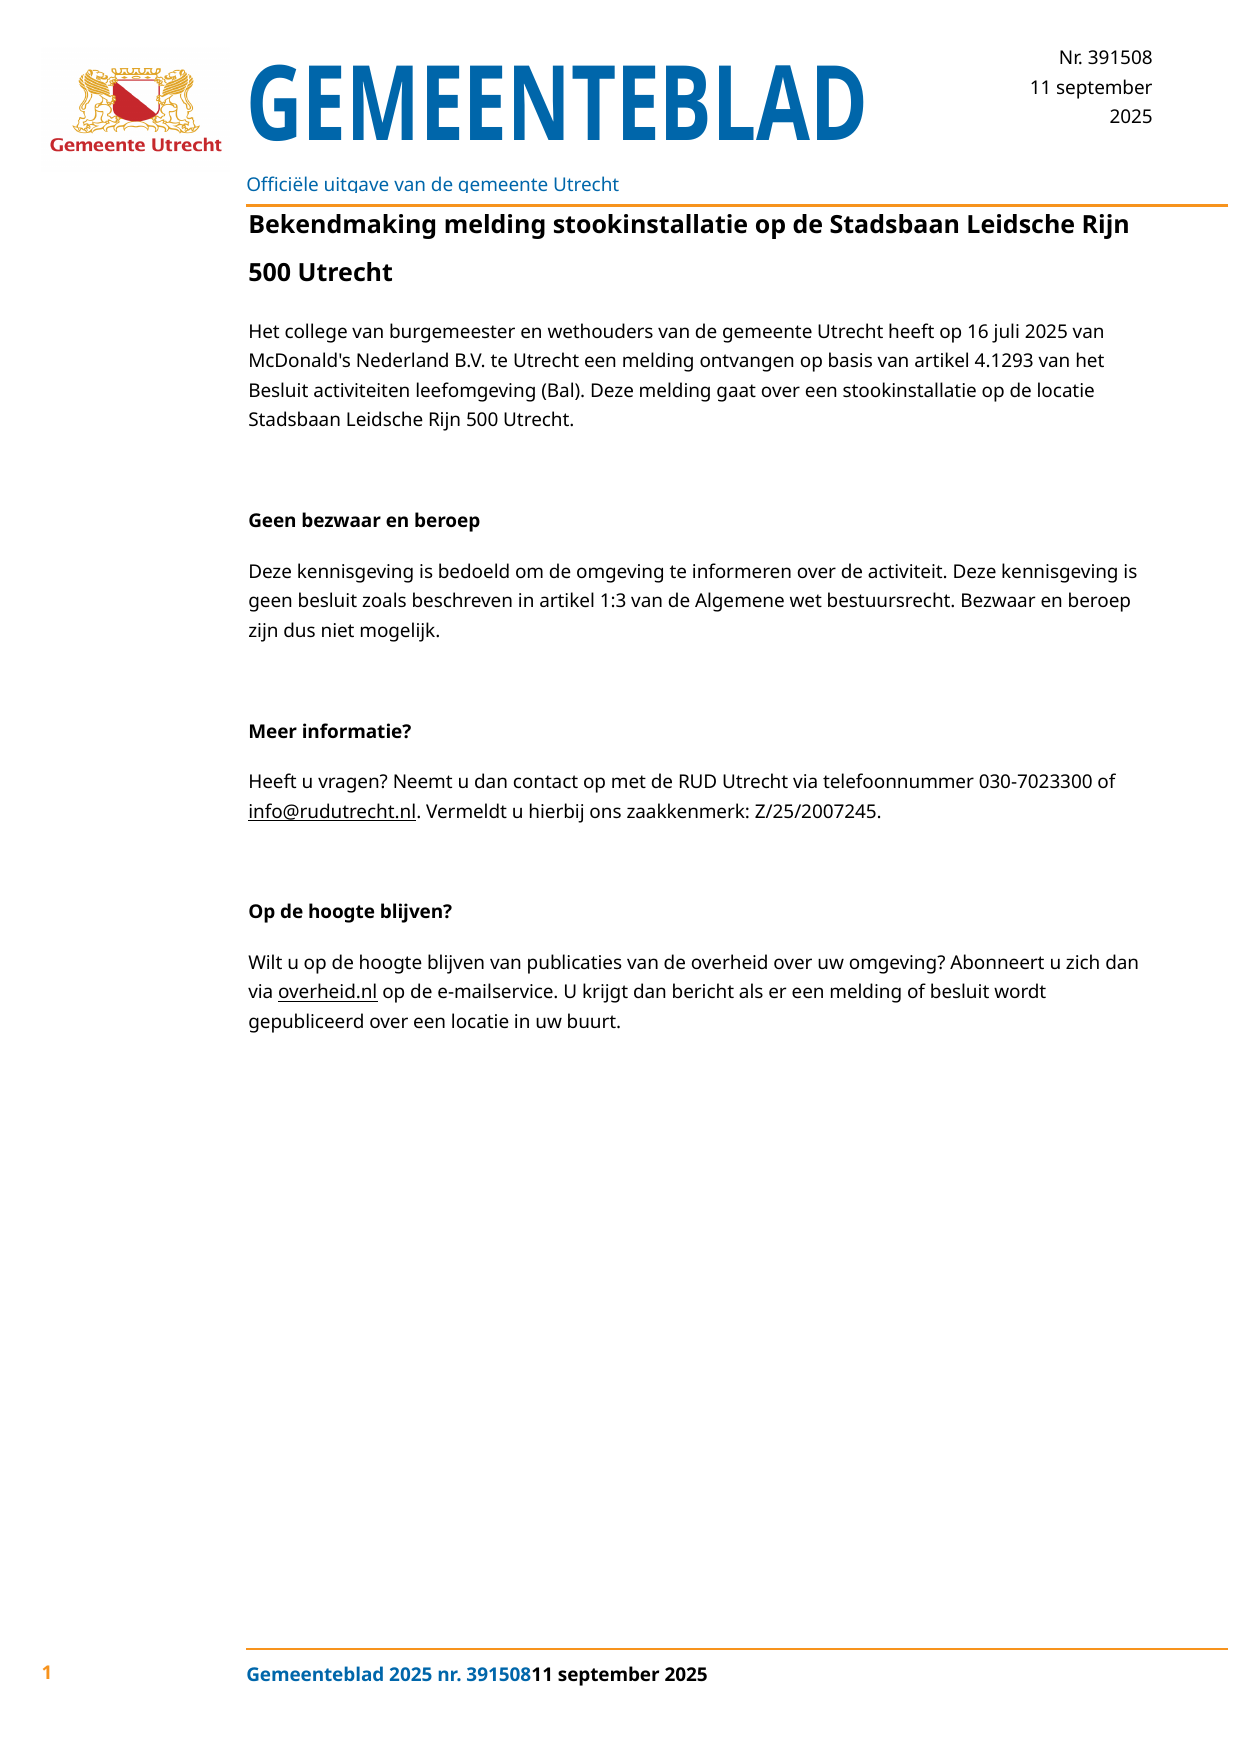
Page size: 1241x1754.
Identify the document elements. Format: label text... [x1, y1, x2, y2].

text Het college van burgemeester en wethouders van de gemeente Utrecht heeft op 16 juli 2025 van McDonald's Nederland B.V. te Utrecht een melding ontvangen op basis van artikel 4.1293 van het Besluit activiteiten leefomgeving (Bal). Deze melding gaat over een stookinstallatie op de locatie Stadsbaan Leidsche Rijn 500 Utrecht. [248, 318, 1152, 432]
text Bekendmaking melding stookinstallatie op de Stadsbaan Leidsche Rijn 500 Utrecht [248, 207, 1152, 288]
text Geen bezwaar en beroep [248, 507, 1152, 533]
text Meer informatie? [248, 718, 1152, 744]
text Heeft u vragen? Neemt u dan contact op met de RUD Utrecht via telefoonnummer 030-7023300 of info@rudutrecht.nl. Vermeldt u hierbij ons zaakkenmerk: Z/25/2007245. [248, 768, 1152, 824]
picture [41, 47, 231, 172]
text Op de hoogte blijven? [248, 899, 1152, 924]
text Deze kennisgeving is bedoeld om de omgeving te informeren over de activiteit. Deze kennisgeving is geen besluit zoals beschreven in artikel 1:3 van de Algemene wet bestuursrecht. Bezwaar en beroep zijn dus niet mogelijk. [248, 558, 1152, 643]
text Wilt u op de hoogte blijven van publicaties van de overheid over uw omgeving? Abonneert u zich dan via overheid.nl op de e-mailservice. U krijgt dan bericht als er een melding of besluit wordt gepubliceerd over een locatie in uw buurt. [248, 949, 1152, 1034]
